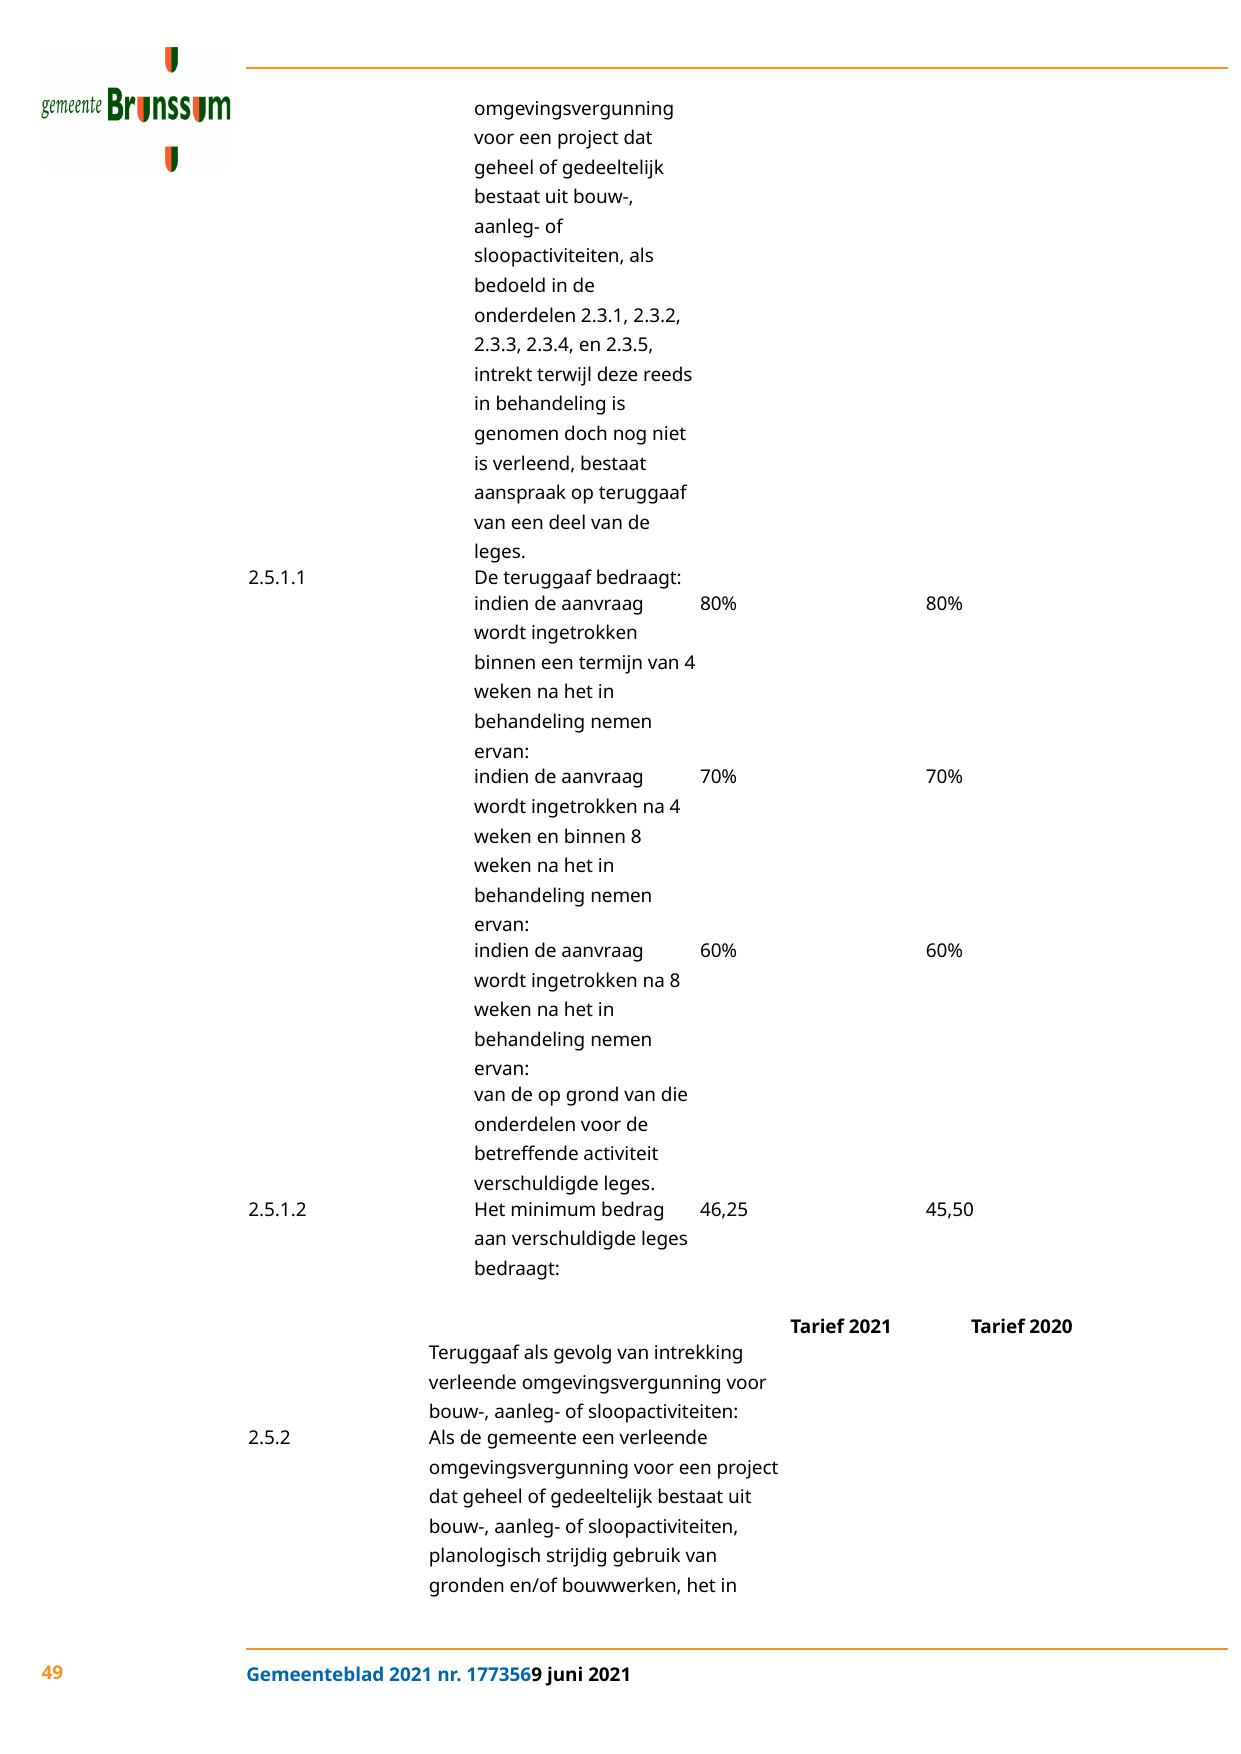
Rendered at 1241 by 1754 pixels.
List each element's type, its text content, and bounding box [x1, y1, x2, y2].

table_cell 46,25 [700, 1196, 926, 1281]
table_cell [700, 95, 926, 564]
table_cell omgevingsvergunning voor een project dat geheel of gedeeltelijk bestaat uit bouw-, aanleg- of sloopactiviteiten, als bedoeld in de onderdelen 2.3.1, 2.3.2, 2.3.3, 2.3.4, en 2.3.5, intrekt terwijl deze reeds in behandeling is genomen doch nog niet is verleend, bestaat aanspraak op teruggaaf van een deel van de leges. [474, 95, 700, 564]
table_cell Als de gemeente een verleende omgevingsvergunning voor een project dat geheel of gedeeltelijk bestaat uit bouw-, aanleg- of sloopactiviteiten, planologisch strijdig gebruik van gronden en/of bouwwerken, het in [429, 1424, 790, 1598]
table_cell 60% [700, 937, 926, 1081]
table_cell [248, 937, 474, 1196]
table_cell [700, 1081, 926, 1196]
table_cell [790, 1424, 971, 1598]
table_cell indien de aanvraag wordt ingetrokken na 8 weken na het in behandeling nemen ervan: [474, 937, 700, 1081]
table_cell [248, 95, 474, 564]
table_cell Het minimum bedrag aan verschuldigde leges bedraagt: [474, 1196, 700, 1281]
table_cell [926, 95, 1152, 564]
table_cell [971, 1424, 1152, 1598]
table_cell [248, 590, 474, 764]
table_cell van de op grond van die onderdelen voor de betreffende activiteit verschuldigde leges. [474, 1081, 700, 1196]
table_cell 45,50 [926, 1196, 1152, 1281]
table_header [429, 1314, 790, 1339]
table_cell 2.5.2 [248, 1424, 429, 1598]
table_cell [926, 1081, 1152, 1196]
table_header [248, 1314, 429, 1339]
table_cell indien de aanvraag wordt ingetrokken na 4 weken en binnen 8 weken na het in behandeling nemen ervan: [474, 764, 700, 937]
table_cell [700, 564, 926, 590]
table_header Tarief 2020 [971, 1314, 1152, 1339]
table_cell indien de aanvraag wordt ingetrokken binnen een termijn van 4 weken na het in behandeling nemen ervan: [474, 590, 700, 764]
table_cell 80% [700, 590, 926, 764]
table_cell [248, 764, 474, 937]
table_cell [248, 1339, 429, 1424]
table_cell 70% [926, 764, 1152, 937]
table_header Tarief 2021 [790, 1314, 971, 1339]
table_cell De teruggaaf bedraagt: [474, 564, 700, 590]
table_cell [971, 1339, 1152, 1424]
table_cell [790, 1339, 971, 1424]
table_cell 80% [926, 590, 1152, 764]
table_cell 2.5.1.1 [248, 564, 474, 590]
table_cell 2.5.1.2 [248, 1196, 474, 1281]
picture [41, 47, 231, 172]
table_cell Teruggaaf als gevolg van intrekking verleende omgevingsvergunning voor bouw-, aanleg- of sloopactiviteiten: [429, 1339, 790, 1424]
table_cell [926, 564, 1152, 590]
table_cell 70% [700, 764, 926, 937]
table_cell 60% [926, 937, 1152, 1081]
